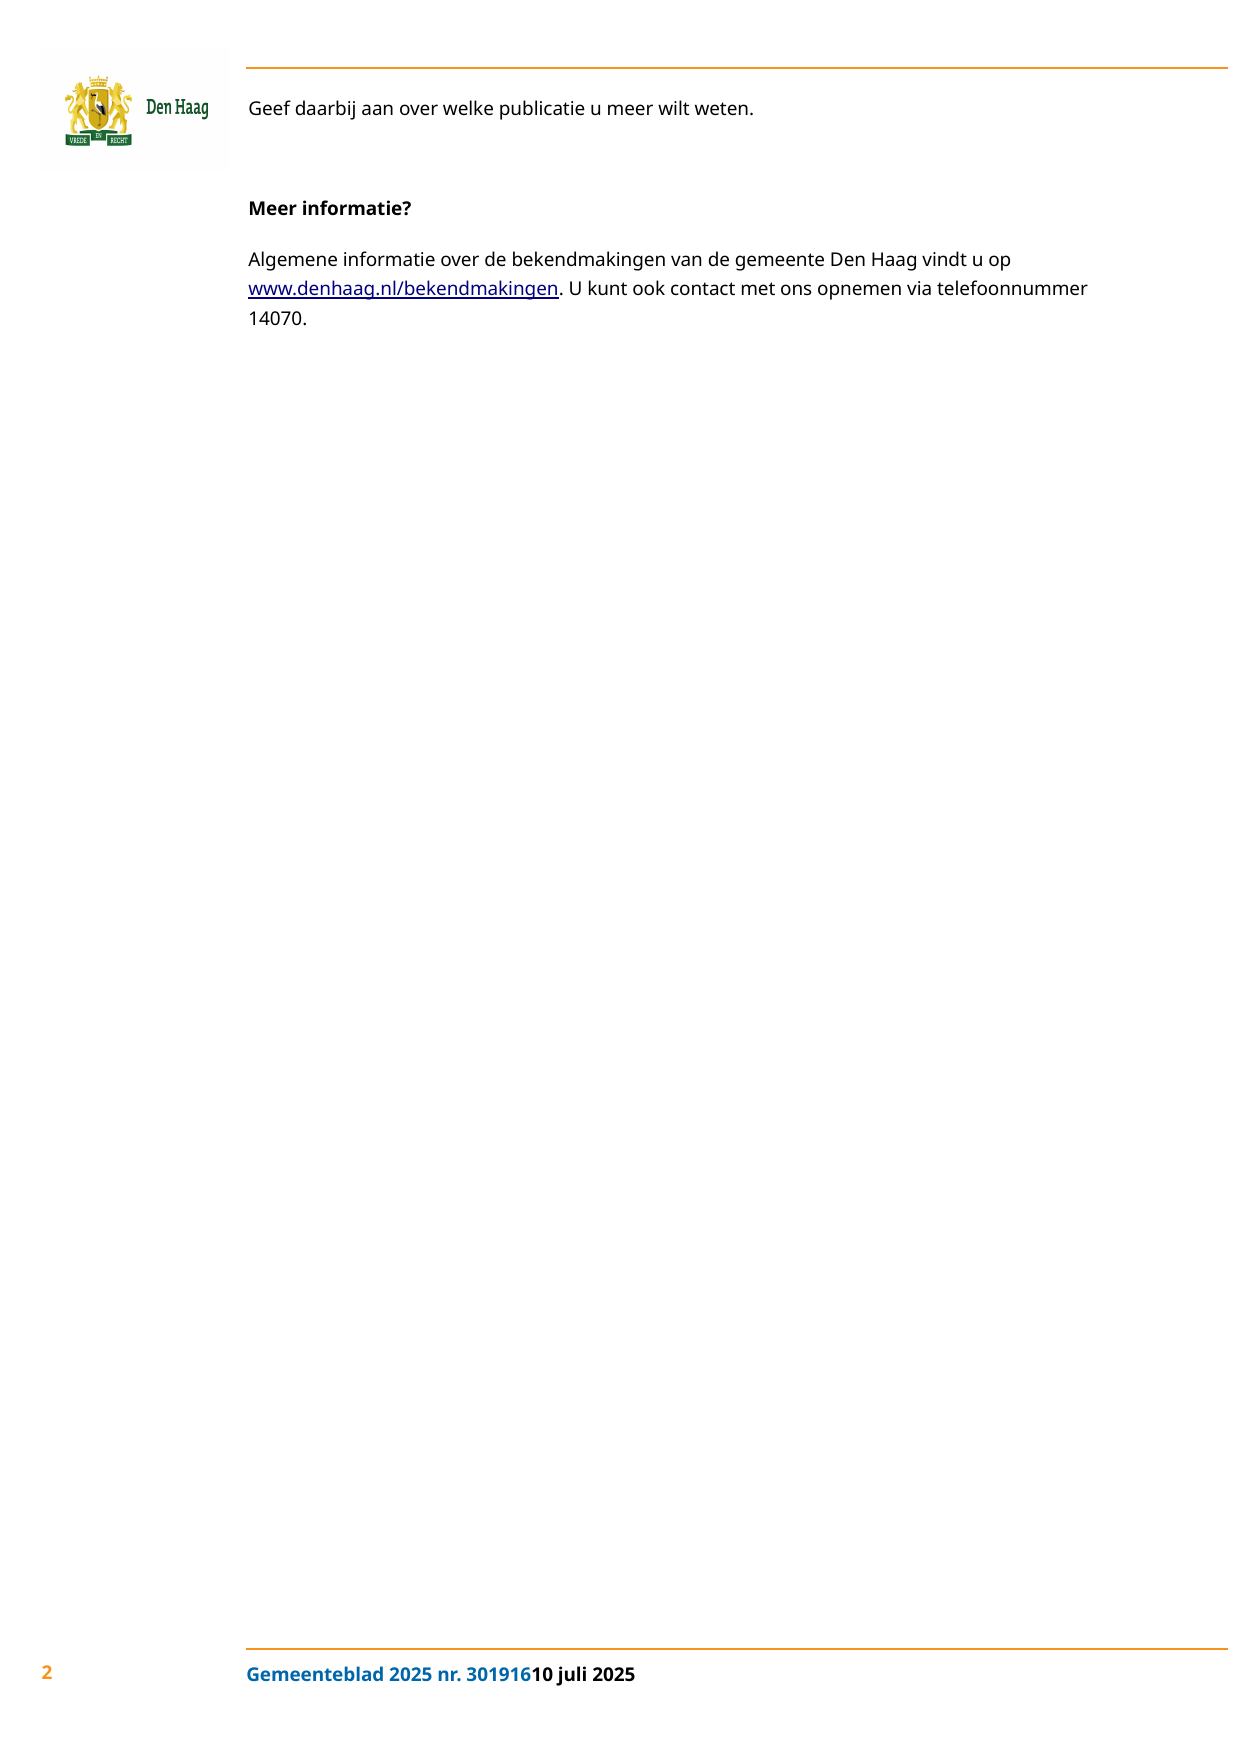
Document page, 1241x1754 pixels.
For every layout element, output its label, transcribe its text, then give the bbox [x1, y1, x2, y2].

text Algemene informatie over de bekendmakingen van de gemeente Den Haag vindt u op www.denhaag.nl/bekendmakingen. U kunt ook contact met ons opnemen via telefoonnummer 14070. [248, 246, 1152, 331]
picture [41, 47, 231, 172]
text Meer informatie? [248, 196, 1152, 221]
text Geef daarbij aan over welke publicatie u meer wilt weten. [248, 95, 1152, 121]
